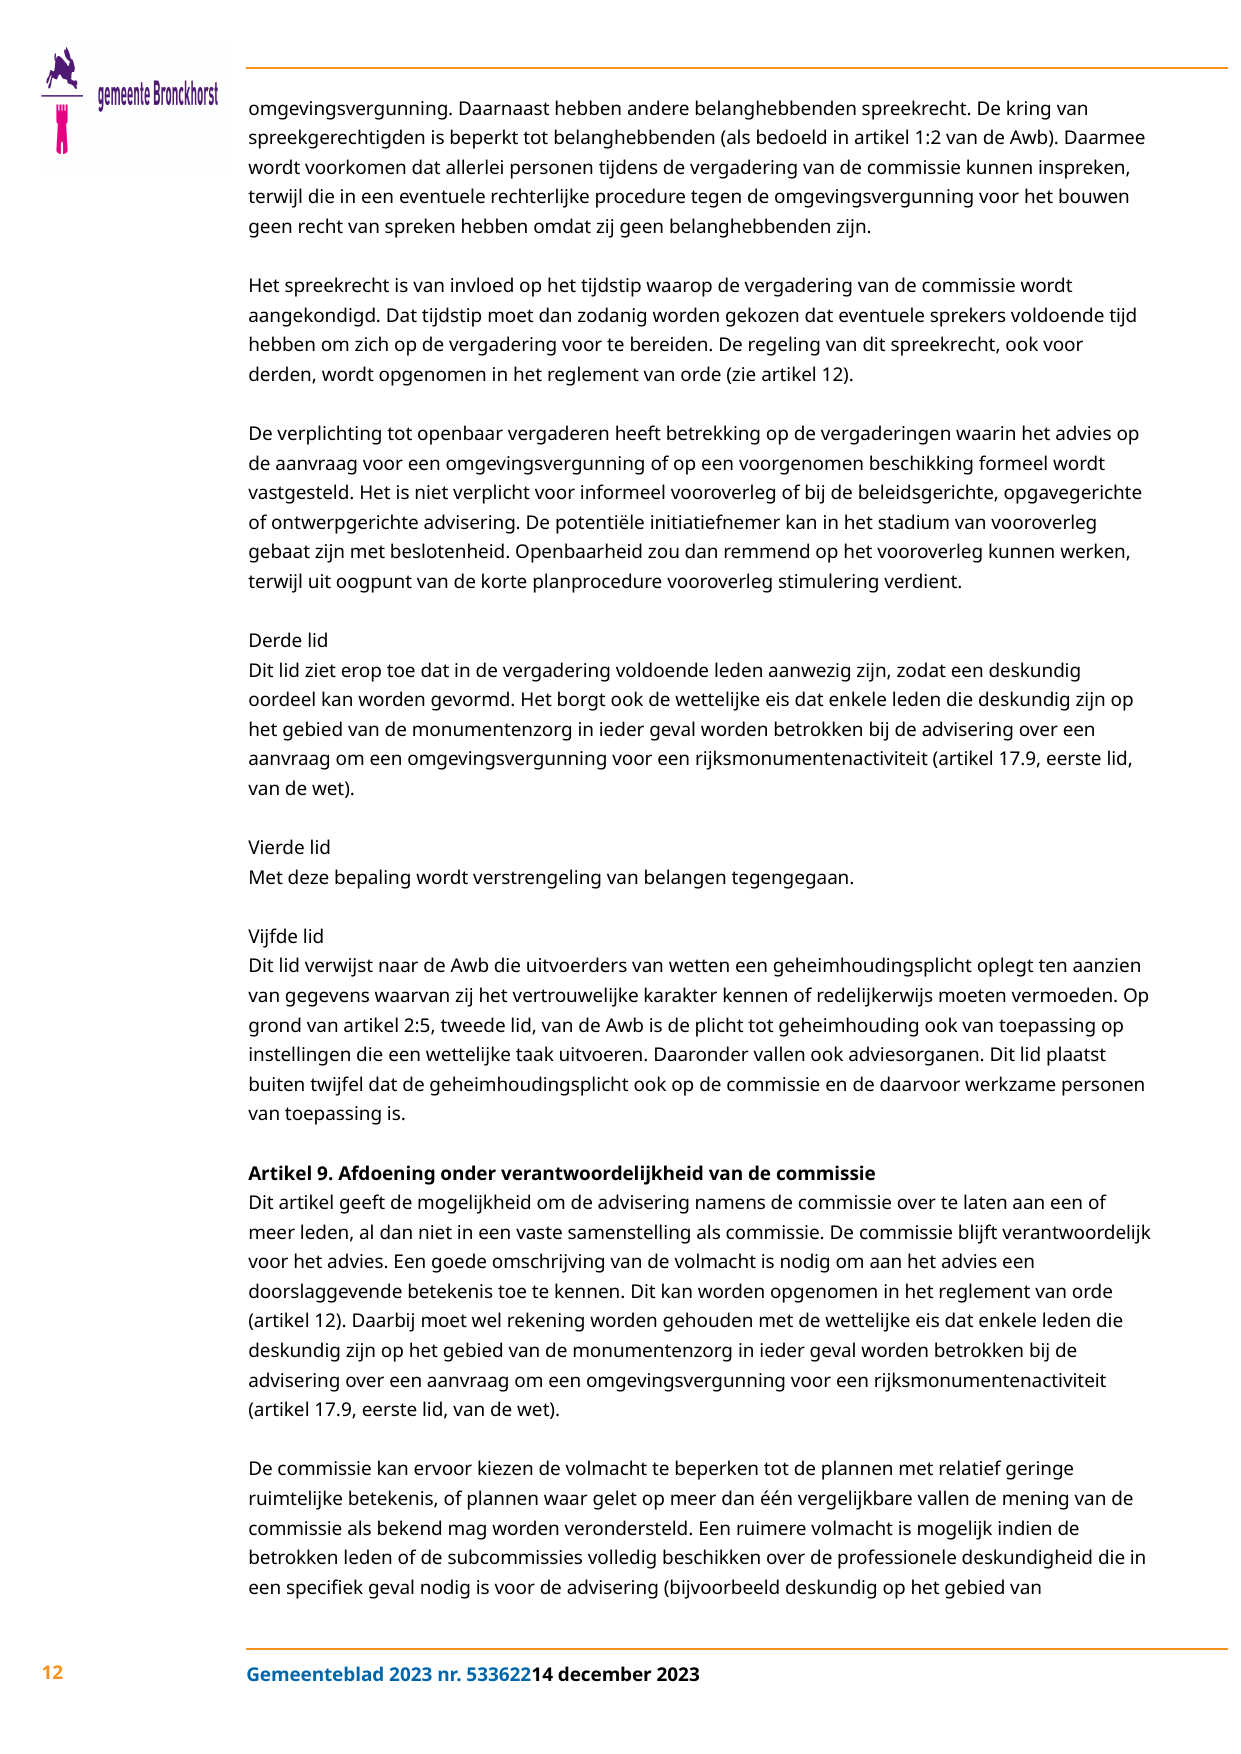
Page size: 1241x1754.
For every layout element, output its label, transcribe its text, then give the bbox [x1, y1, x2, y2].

text De commissie kan ervoor kiezen de volmacht te beperken tot de plannen met relatief geringe ruimtelijke betekenis, of plannen waar gelet op meer dan één vergelijkbare vallen de mening van de commissie als bekend mag worden verondersteld. Een ruimere volmacht is mogelijk indien de betrokken leden of de subcommissies volledig beschikken over de professionele deskundigheid die in een specifiek geval nodig is voor de advisering (bijvoorbeeld deskundig op het gebied van [248, 1456, 1152, 1600]
text Dit lid verwijst naar de Awb die uitvoerders van wetten een geheimhoudingsplicht oplegt ten aanzien van gegevens waarvan zij het vertrouwelijke karakter kennen of redelijkerwijs moeten vermoeden. Op grond van artikel 2:5, tweede lid, van de Awb is de plicht tot geheimhouding ook van toepassing op instellingen die een wettelijke taak uitvoeren. Daaronder vallen ook adviesorganen. Dit lid plaatst buiten twijfel dat de geheimhoudingsplicht ook op de commissie en de daarvoor werkzame personen van toepassing is. [248, 953, 1152, 1126]
text Vijfde lid [248, 923, 1152, 949]
text Vierde lid [248, 834, 1152, 860]
picture [41, 47, 231, 172]
text Dit artikel geeft de mogelijkheid om de advisering namens de commissie over te laten aan een of meer leden, al dan niet in een vaste samenstelling als commissie. De commissie blijft verantwoordelijk voor het advies. Een goede omschrijving van de volmacht is nodig om aan het advies een doorslaggevende betekenis toe te kennen. Dit kan worden opgenomen in het reglement van orde (artikel 12). Daarbij moet wel rekening worden gehouden met de wettelijke eis dat enkele leden die deskundig zijn op het gebied van de monumentenzorg in ieder geval worden betrokken bij de advisering over een aanvraag om een omgevingsvergunning voor een rijksmonumentenactiviteit (artikel 17.9, eerste lid, van de wet). [248, 1189, 1152, 1422]
text omgevingsvergunning. Daarnaast hebben andere belanghebbenden spreekrecht. De kring van spreekgerechtigden is beperkt tot belanghebbenden (als bedoeld in artikel 1:2 van de Awb). Daarmee wordt voorkomen dat allerlei personen tijdens de vergadering van de commissie kunnen inspreken, terwijl die in een eventuele rechterlijke procedure tegen de omgevingsvergunning voor het bouwen geen recht van spreken hebben omdat zij geen belanghebbenden zijn. [248, 95, 1152, 239]
text Met deze bepaling wordt verstrengeling van belangen tegengegaan. [248, 864, 1152, 890]
text Artikel 9. Afdoening onder verantwoordelijkheid van de commissie [248, 1160, 1152, 1186]
text Het spreekrecht is van invloed op het tijdstip waarop de vergadering van de commissie wordt aangekondigd. Dat tijdstip moet dan zodanig worden gekozen dat eventuele sprekers voldoende tijd hebben om zich op de vergadering voor te bereiden. De regeling van dit spreekrecht, ook voor derden, wordt opgenomen in het reglement van orde (zie artikel 12). [248, 272, 1152, 387]
text De verplichting tot openbaar vergaderen heeft betrekking op de vergaderingen waarin het advies op de aanvraag voor een omgevingsvergunning of op een voorgenomen beschikking formeel wordt vastgesteld. Het is niet verplicht voor informeel vooroverleg of bij de beleidsgerichte, opgavegerichte of ontwerpgerichte advisering. De potentiële initiatiefnemer kan in het stadium van vooroverleg gebaat zijn met beslotenheid. Openbaarheid zou dan remmend op het vooroverleg kunnen werken, terwijl uit oogpunt van de korte planprocedure vooroverleg stimulering verdient. [248, 420, 1152, 594]
text Dit lid ziet erop toe dat in de vergadering voldoende leden aanwezig zijn, zodat een deskundig oordeel kan worden gevormd. Het borgt ook de wettelijke eis dat enkele leden die deskundig zijn op het gebied van de monumentenzorg in ieder geval worden betrokken bij de advisering over een aanvraag om een omgevingsvergunning voor een rijksmonumentenactiviteit (artikel 17.9, eerste lid, van de wet). [248, 657, 1152, 801]
text Derde lid [248, 627, 1152, 653]
